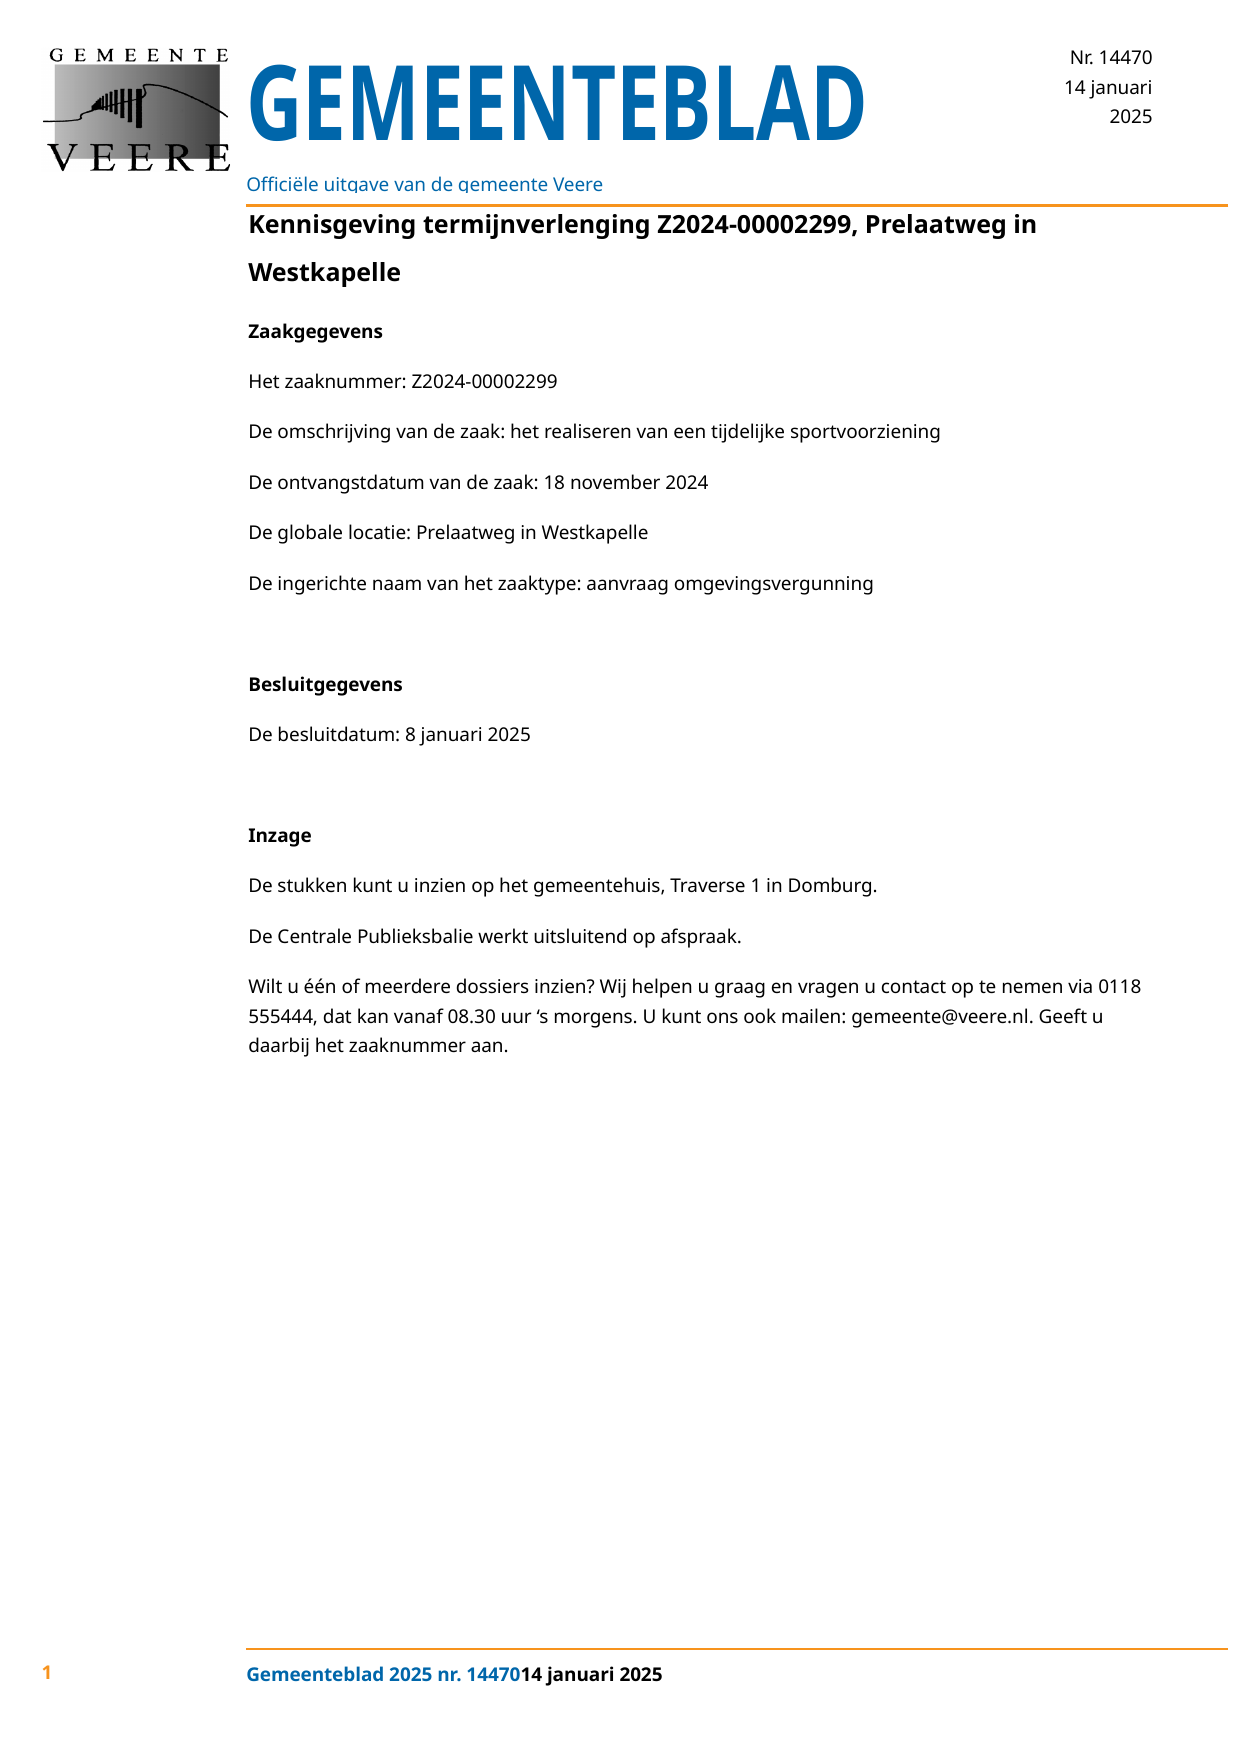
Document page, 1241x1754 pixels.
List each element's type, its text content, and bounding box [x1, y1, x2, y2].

text De omschrijving van de zaak: het realiseren van een tijdelijke sportvoorziening [248, 419, 1152, 444]
text Zaakgegevens [248, 318, 1152, 344]
text Kennisgeving termijnverlenging Z2024-00002299, Prelaatweg in Westkapelle [248, 207, 1152, 288]
text Besluitgegevens [248, 671, 1152, 697]
text Inzage [248, 822, 1152, 848]
text De Centrale Publieksbalie werkt uitsluitend op afspraak. [248, 923, 1152, 949]
picture [41, 47, 231, 172]
text De stukken kunt u inzien op het gemeentehuis, Traverse 1 in Domburg. [248, 872, 1152, 898]
text Wilt u één of meerdere dossiers inzien? Wij helpen u graag en vragen u contact op te nemen via 0118 555444, dat kan vanaf 08.30 uur ‘s morgens. U kunt ons ook mailen: gemeente@veere.nl. Geeft u daarbij het zaaknummer aan. [248, 973, 1152, 1058]
text De ontvangstdatum van de zaak: 18 november 2024 [248, 469, 1152, 495]
text De besluitdatum: 8 januari 2025 [248, 721, 1152, 747]
text Het zaaknummer: Z2024-00002299 [248, 368, 1152, 394]
text De globale locatie: Prelaatweg in Westkapelle [248, 519, 1152, 545]
text De ingerichte naam van het zaaktype: aanvraag omgevingsvergunning [248, 570, 1152, 596]
